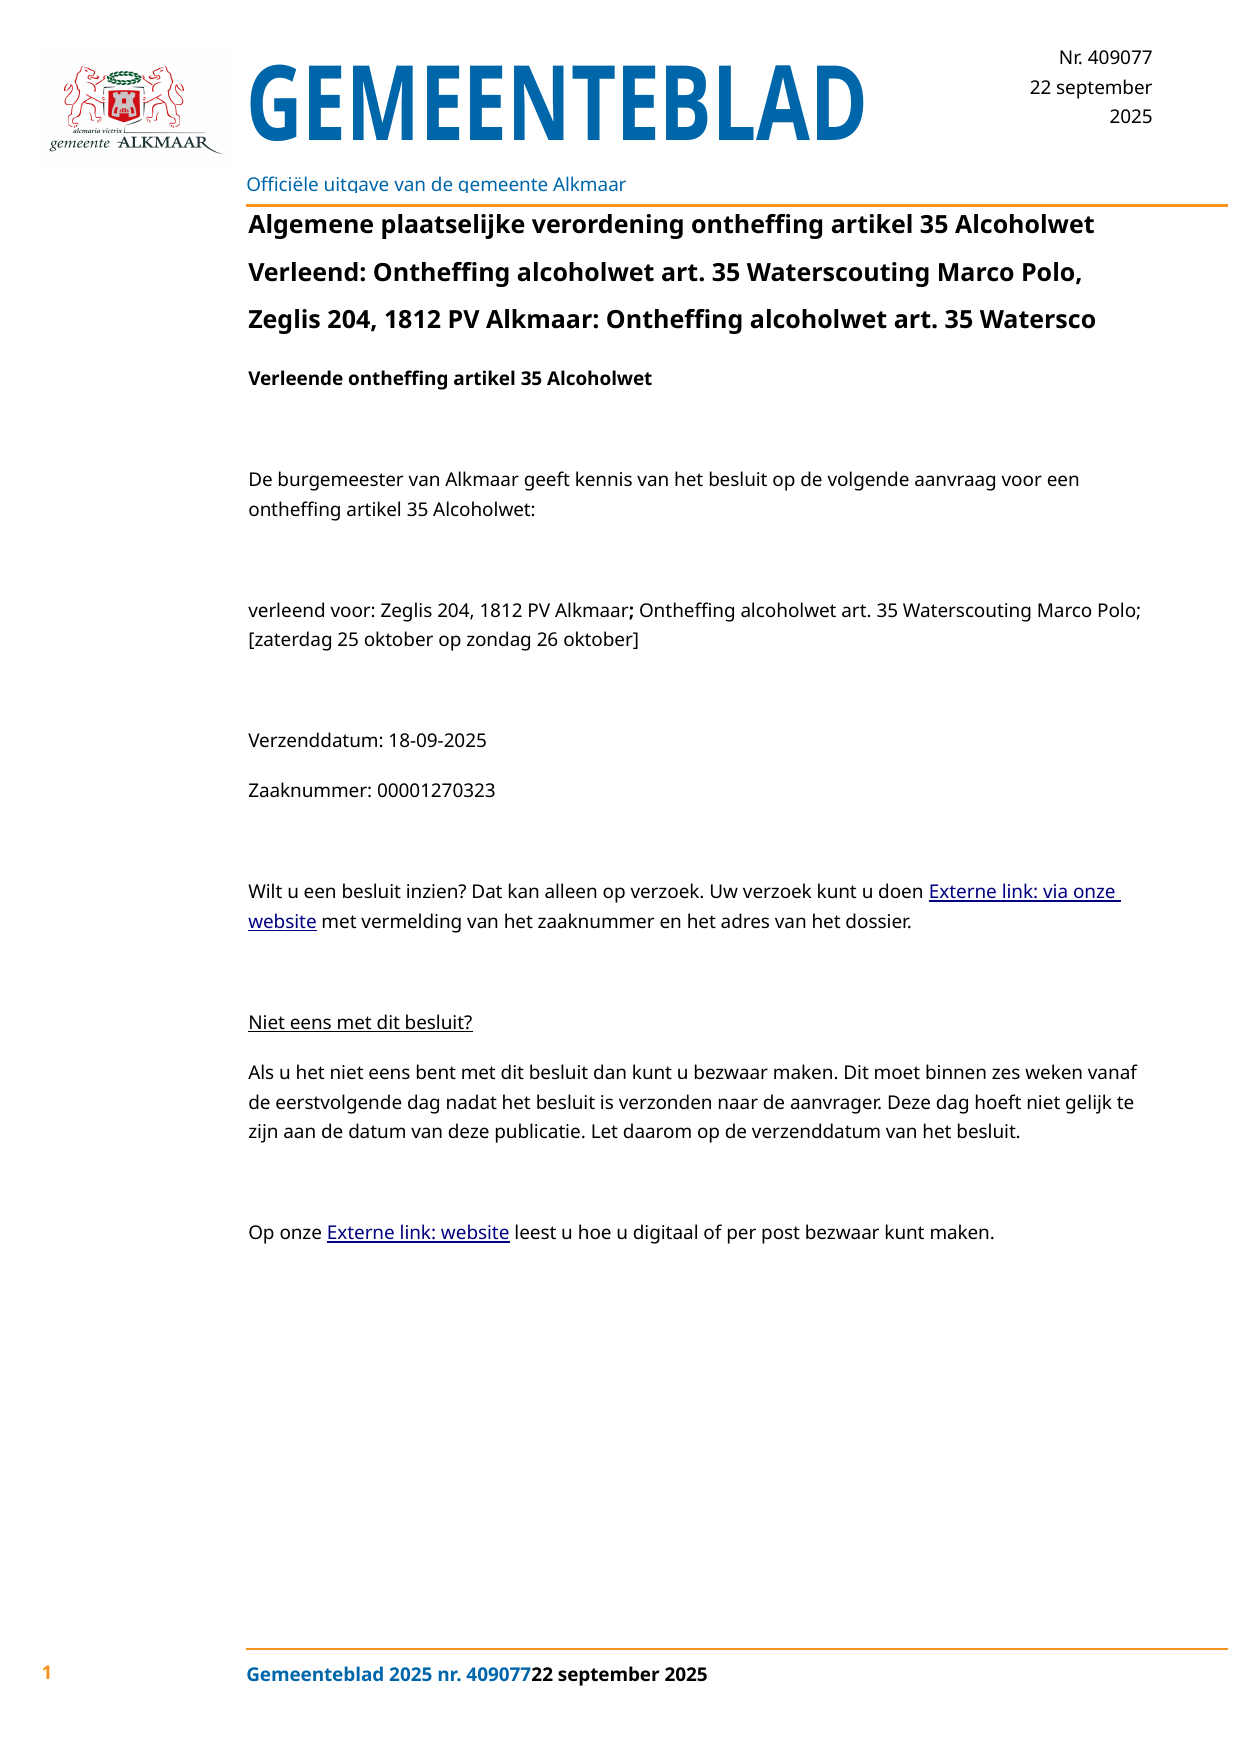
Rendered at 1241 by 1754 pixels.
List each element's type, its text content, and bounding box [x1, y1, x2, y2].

text De burgemeester van Alkmaar geeft kennis van het besluit op de volgende aanvraag voor een ontheffing artikel 35 Alcoholwet: [248, 466, 1152, 522]
text Wilt u een besluit inzien? Dat kan alleen op verzoek. Uw verzoek kunt u doen Externe link: via onze website met vermelding van het zaaknummer en het adres van het dossier. [248, 878, 1152, 934]
picture [41, 47, 231, 172]
text verleend voor: Zeglis 204, 1812 PV Alkmaar; Ontheffing alcoholwet art. 35 Waterscouting Marco Polo; [zaterdag 25 oktober op zondag 26 oktober] [248, 597, 1152, 652]
text Zaaknummer: 00001270323 [248, 778, 1152, 803]
text Verzenddatum: 18-09-2025 [248, 727, 1152, 753]
text Algemene plaatselijke verordening ontheffing artikel 35 Alcoholwet Verleend: Ontheffing alcoholwet art. 35 Waterscouting Marco Polo, Zeglis 204, 1812 PV Alkmaar: Ontheffing alcoholwet art. 35 Watersco [248, 207, 1152, 336]
text Als u het niet eens bent met dit besluit dan kunt u bezwaar maken. Dit moet binnen zes weken vanaf de eerstvolgende dag nadat het besluit is verzonden naar de aanvrager. Deze dag hoeft niet gelijk te zijn aan de datum van deze publicatie. Let daarom op de verzenddatum van het besluit. [248, 1059, 1152, 1144]
text Verleende ontheffing artikel 35 Alcoholwet [248, 366, 1152, 391]
text Op onze Externe link: website leest u hoe u digitaal of per post bezwaar kunt maken. [248, 1219, 1152, 1245]
text Niet eens met dit besluit? [248, 1009, 1152, 1034]
